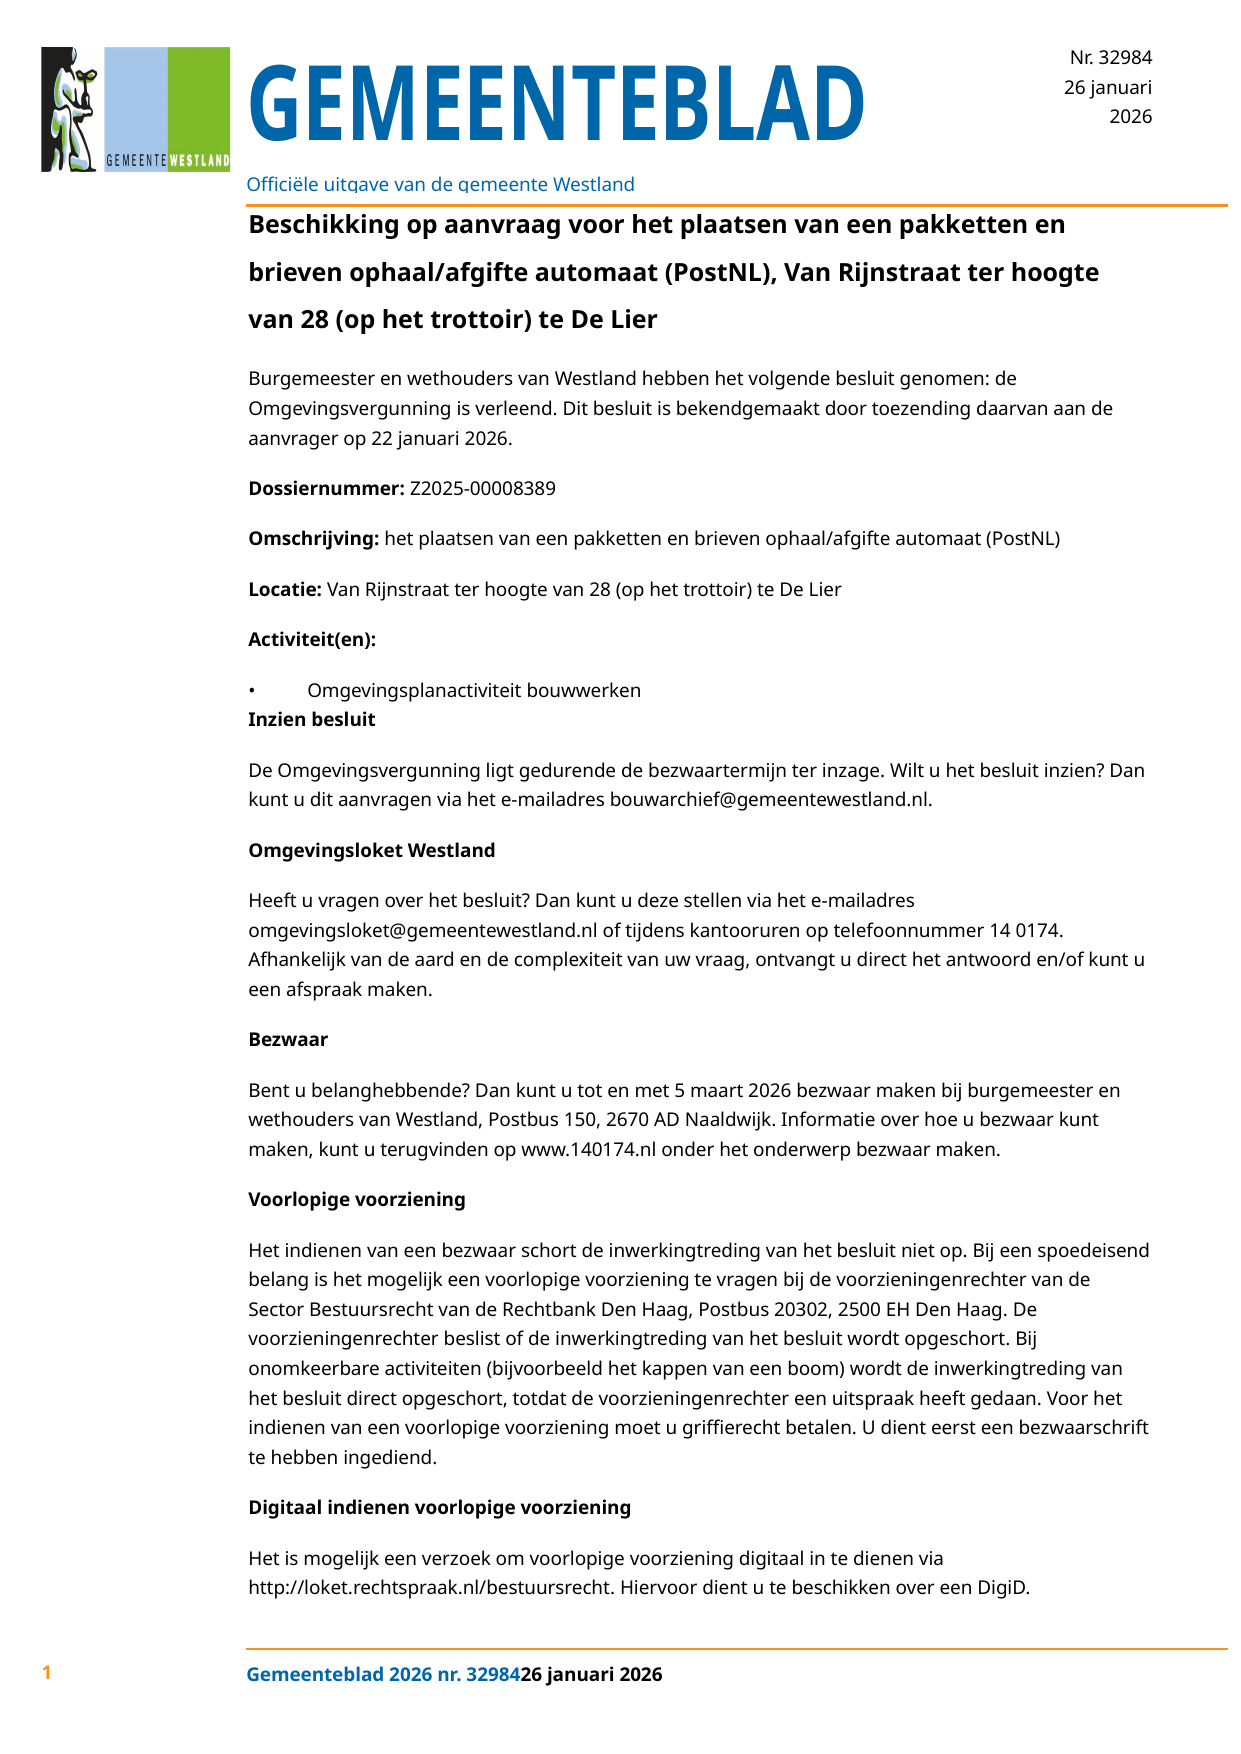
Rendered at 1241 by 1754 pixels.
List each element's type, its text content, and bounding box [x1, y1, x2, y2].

text Digitaal indienen voorlopige voorziening [248, 1494, 1152, 1520]
text Bezwaar [248, 1026, 1152, 1052]
list Omgevingsplanactiviteit bouwwerken [248, 677, 1152, 702]
text Activiteit(en): [248, 626, 1152, 652]
text Burgemeester en wethouders van Westland hebben het volgende besluit genomen: de Omgevingsvergunning is verleend. Dit besluit is bekendgemaakt door toezending daarvan aan de aanvrager op 22 januari 2026. [248, 366, 1152, 450]
text Het indienen van een bezwaar schort de inwerkingtreding van het besluit niet op. Bij een spoedeisend belang is het mogelijk een voorlopige voorziening te vragen bij de voorzieningenrechter van de Sector Bestuursrecht van de Rechtbank Den Haag, Postbus 20302, 2500 EH Den Haag. De voorzieningenrechter beslist of de inwerkingtreding van het besluit wordt opgeschort. Bij onomkeerbare activiteiten (bijvoorbeeld het kappen van een boom) wordt de inwerkingtreding van het besluit direct opgeschort, totdat de voorzieningenrechter een uitspraak heeft gedaan. Voor het indienen van een voorlopige voorziening moet u griffierecht betalen. U dient eerst een bezwaarschrift te hebben ingediend. [248, 1237, 1152, 1469]
text Voorlopige voorziening [248, 1186, 1152, 1212]
text Heeft u vragen over het besluit? Dan kunt u deze stellen via het e-mailadres omgevingsloket@gemeentewestland.nl of tijdens kantooruren op telefoonnummer 14 0174. Afhankelijk van de aard en de complexiteit van uw vraag, ontvangt u direct het antwoord en/of kunt u een afspraak maken. [248, 887, 1152, 1002]
text Dossiernummer: Z2025-00008389 [248, 475, 1152, 501]
text Beschikking op aanvraag voor het plaatsen van een pakketten en brieven ophaal/afgifte automaat (PostNL), Van Rijnstraat ter hoogte van 28 (op het trottoir) te De Lier [248, 207, 1152, 336]
text Omgevingsloket Westland [248, 837, 1152, 862]
text Omschrijving: het plaatsen van een pakketten en brieven ophaal/afgifte automaat (PostNL) [248, 526, 1152, 551]
text Locatie: Van Rijnstraat ter hoogte van 28 (op het trottoir) te De Lier [248, 576, 1152, 602]
text Het is mogelijk een verzoek om voorlopige voorziening digitaal in te dienen via http://loket.rechtspraak.nl/bestuursrecht. Hiervoor dient u te beschikken over een DigiD. [248, 1545, 1152, 1600]
picture [41, 47, 231, 172]
text Inzien besluit [248, 706, 1152, 732]
text Bent u belanghebbende? Dan kunt u tot en met 5 maart 2026 bezwaar maken bij burgemeester en wethouders van Westland, Postbus 150, 2670 AD Naaldwijk. Informatie over hoe u bezwaar kunt maken, kunt u terugvinden op www.140174.nl onder het onderwerp bezwaar maken. [248, 1077, 1152, 1162]
text De Omgevingsvergunning ligt gedurende de bezwaartermijn ter inzage. Wilt u het besluit inzien? Dan kunt u dit aanvragen via het e-mailadres bouwarchief@gemeentewestland.nl. [248, 757, 1152, 812]
